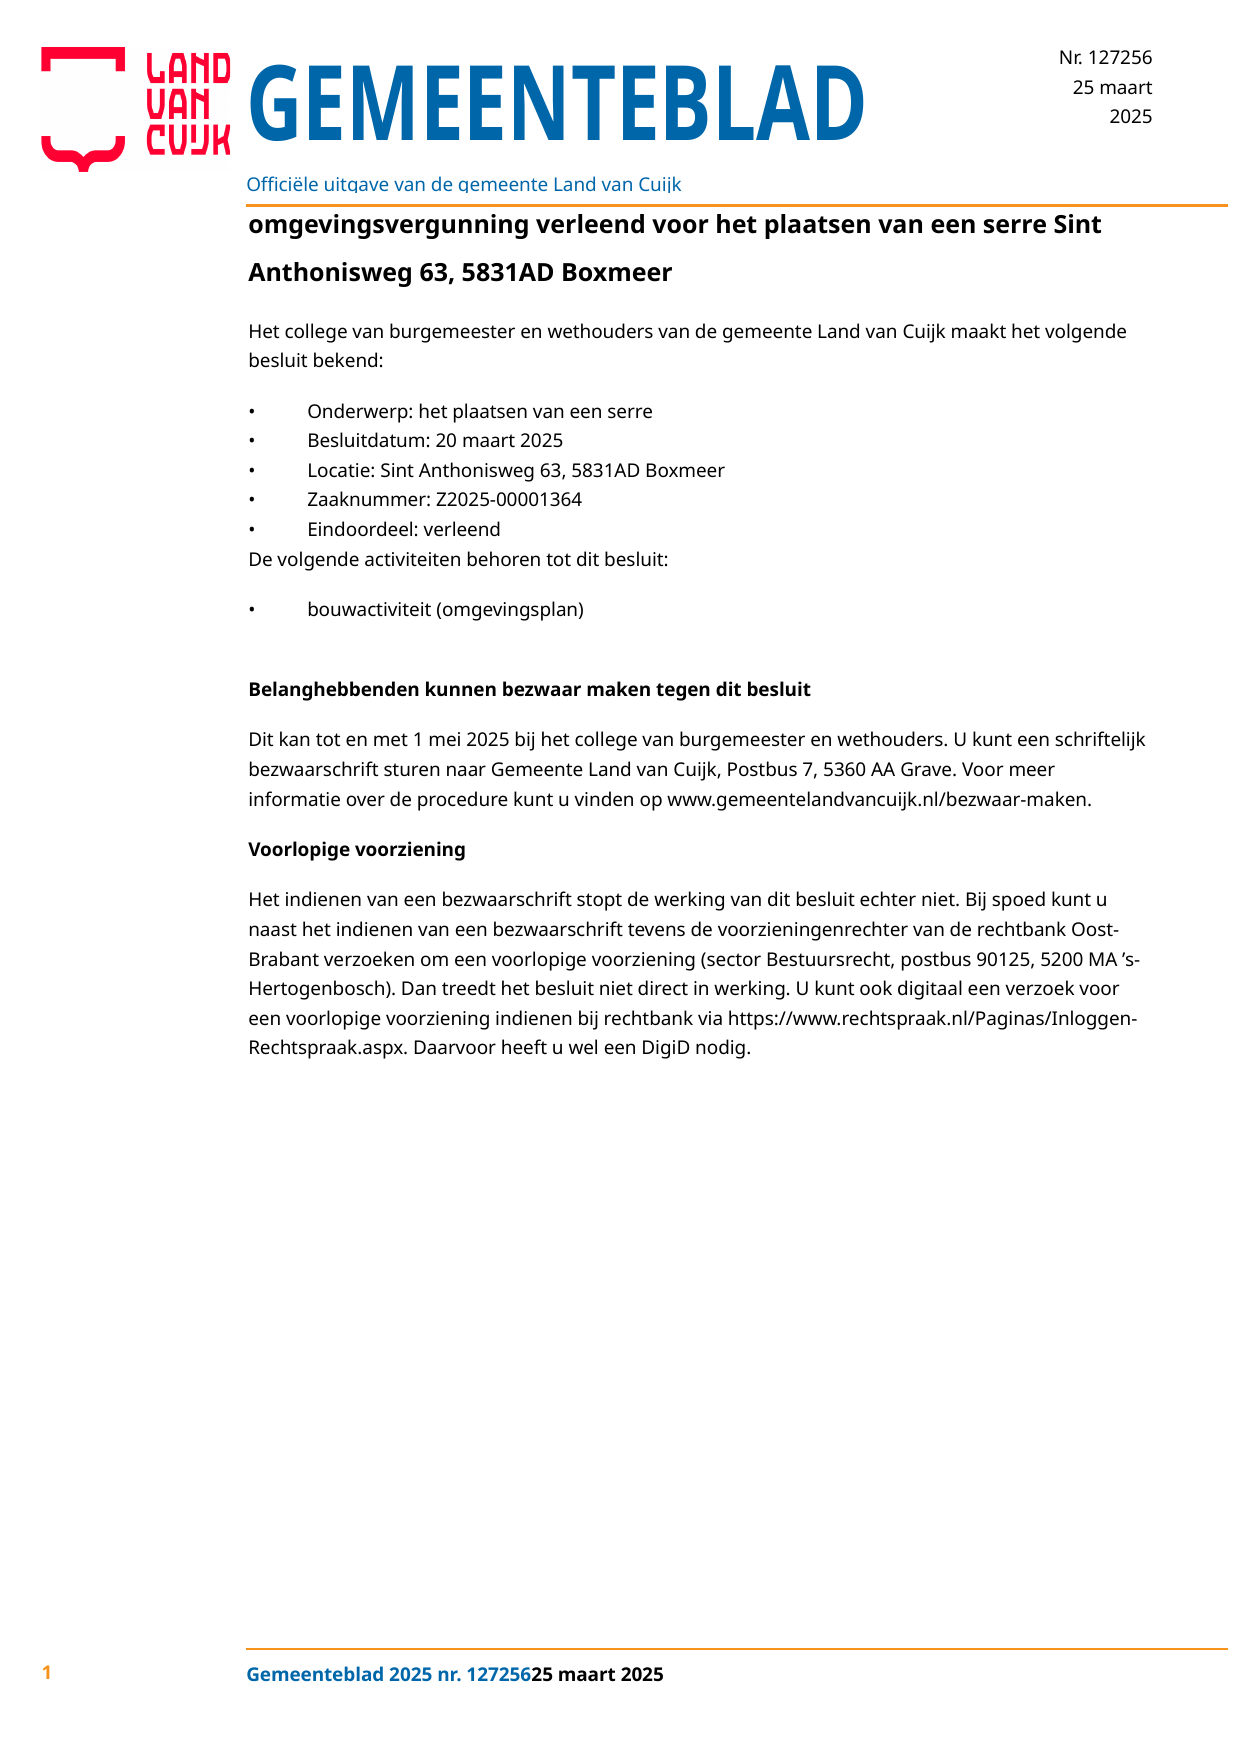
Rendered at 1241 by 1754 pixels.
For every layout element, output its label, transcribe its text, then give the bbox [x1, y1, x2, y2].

text Het college van burgemeester en wethouders van de gemeente Land van Cuijk maakt het volgende besluit bekend: [248, 318, 1152, 373]
list Eindoordeel: verleend [248, 516, 1152, 542]
text Belanghebbenden kunnen bezwaar maken tegen dit besluit [248, 676, 1152, 702]
list Besluitdatum: 20 maart 2025 [248, 427, 1152, 453]
text Het indienen van een bezwaarschrift stopt de werking van dit besluit echter niet. Bij spoed kunt u naast het indienen van een bezwaarschrift tevens de voorzieningenrechter van de rechtbank Oost-Brabant verzoeken om een voorlopige voorziening (sector Bestuursrecht, postbus 90125, 5200 MA ’s-Hertogenbosch). Dan treedt het besluit niet direct in werking. U kunt ook digitaal een verzoek voor een voorlopige voorziening indienen bij rechtbank via https://www.rechtspraak.nl/Paginas/Inloggen-Rechtspraak.aspx. Daarvoor heeft u wel een DigiD nodig. [248, 887, 1152, 1060]
text omgevingsvergunning verleend voor het plaatsen van een serre Sint Anthonisweg 63, 5831AD Boxmeer [248, 207, 1152, 288]
text Voorlopige voorziening [248, 836, 1152, 862]
picture [41, 47, 231, 172]
text De volgende activiteiten behoren tot dit besluit: [248, 546, 1152, 572]
list Zaaknummer: Z2025-00001364 [248, 487, 1152, 512]
text Dit kan tot en met 1 mei 2025 bij het college van burgemeester en wethouders. U kunt een schriftelijk bezwaarschrift sturen naar Gemeente Land van Cuijk, Postbus 7, 5360 AA Grave. Voor meer informatie over de procedure kunt u vinden op www.gemeentelandvancuijk.nl/bezwaar-maken. [248, 727, 1152, 812]
list Onderwerp: het plaatsen van een serre [248, 398, 1152, 424]
list Locatie: Sint Anthonisweg 63, 5831AD Boxmeer [248, 457, 1152, 483]
list bouwactiviteit (omgevingsplan) [248, 596, 1152, 622]
